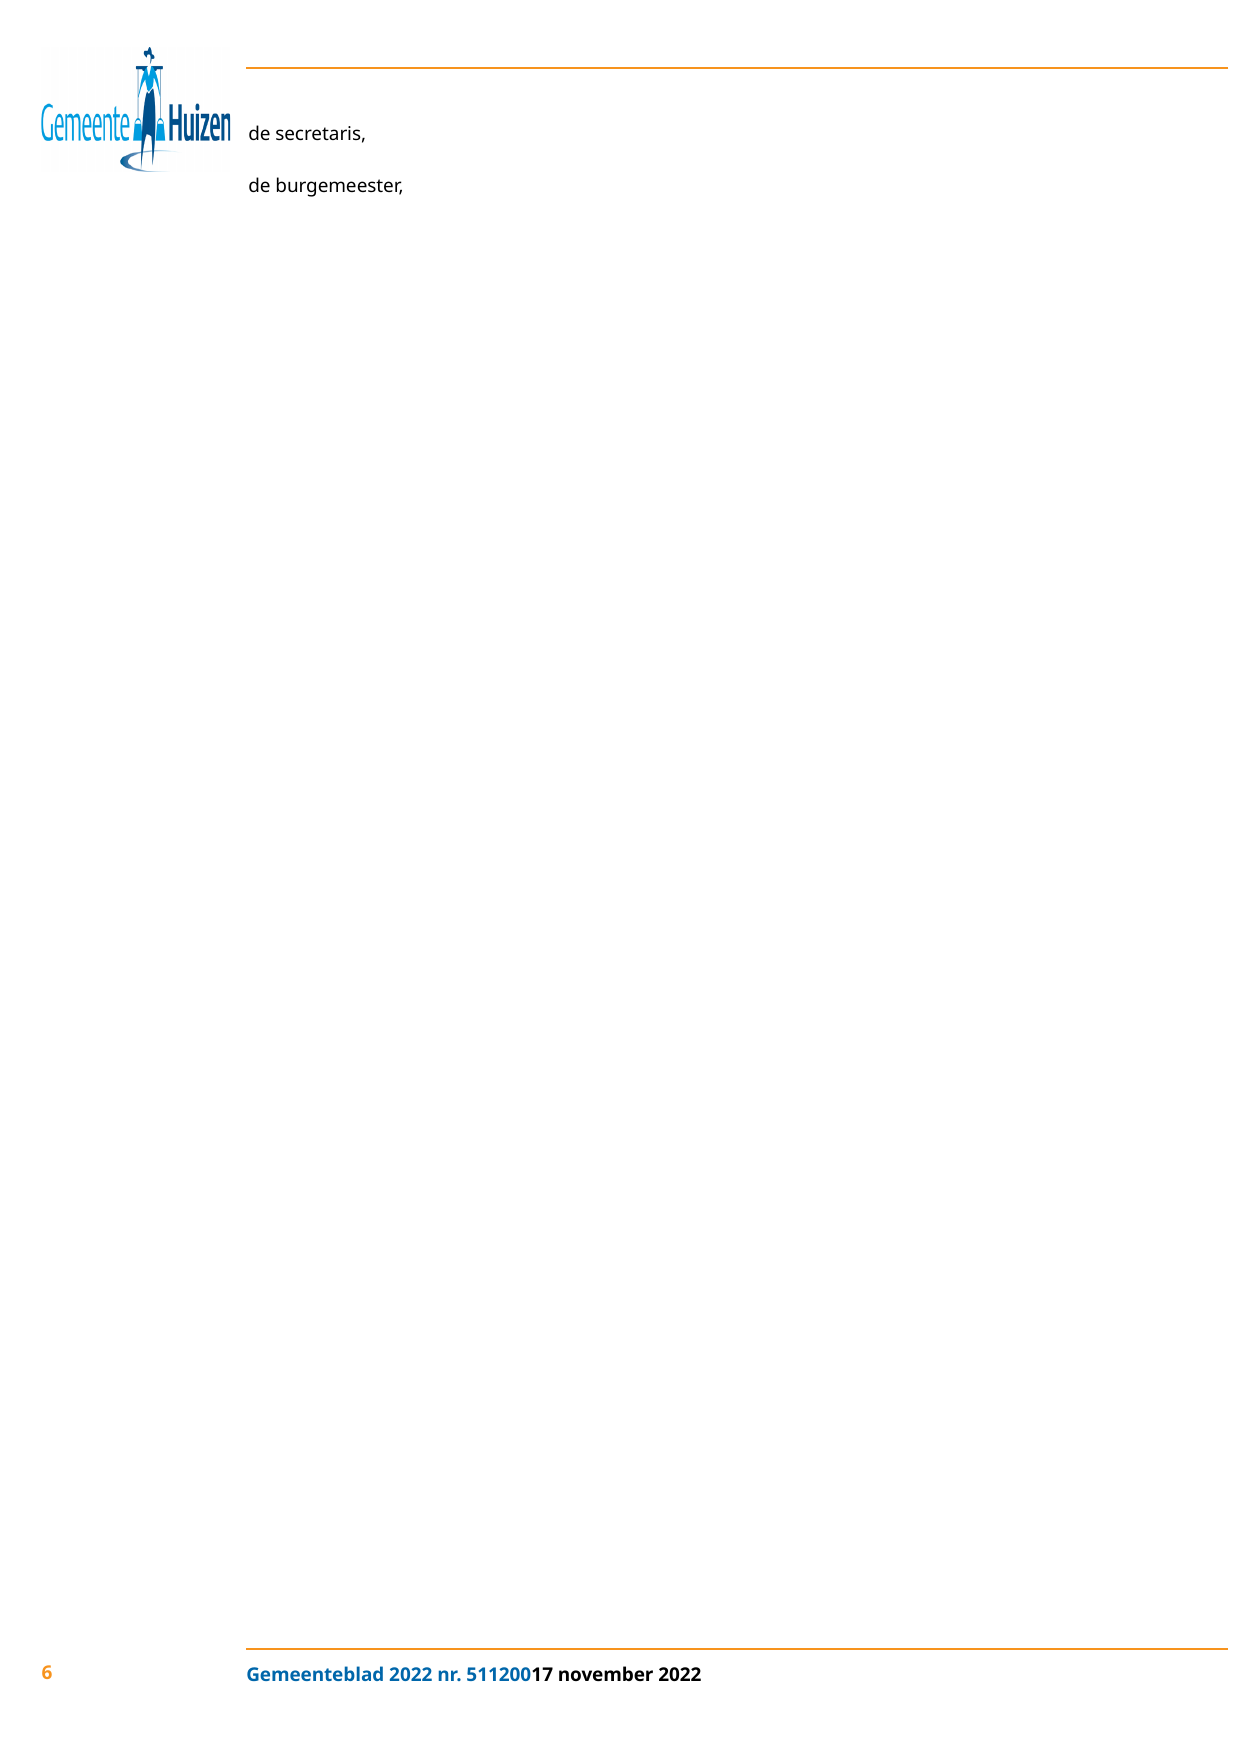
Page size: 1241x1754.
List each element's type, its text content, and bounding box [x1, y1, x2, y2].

text de secretaris, [248, 121, 1152, 146]
picture [41, 47, 231, 172]
text de burgemeester, [248, 172, 1152, 198]
